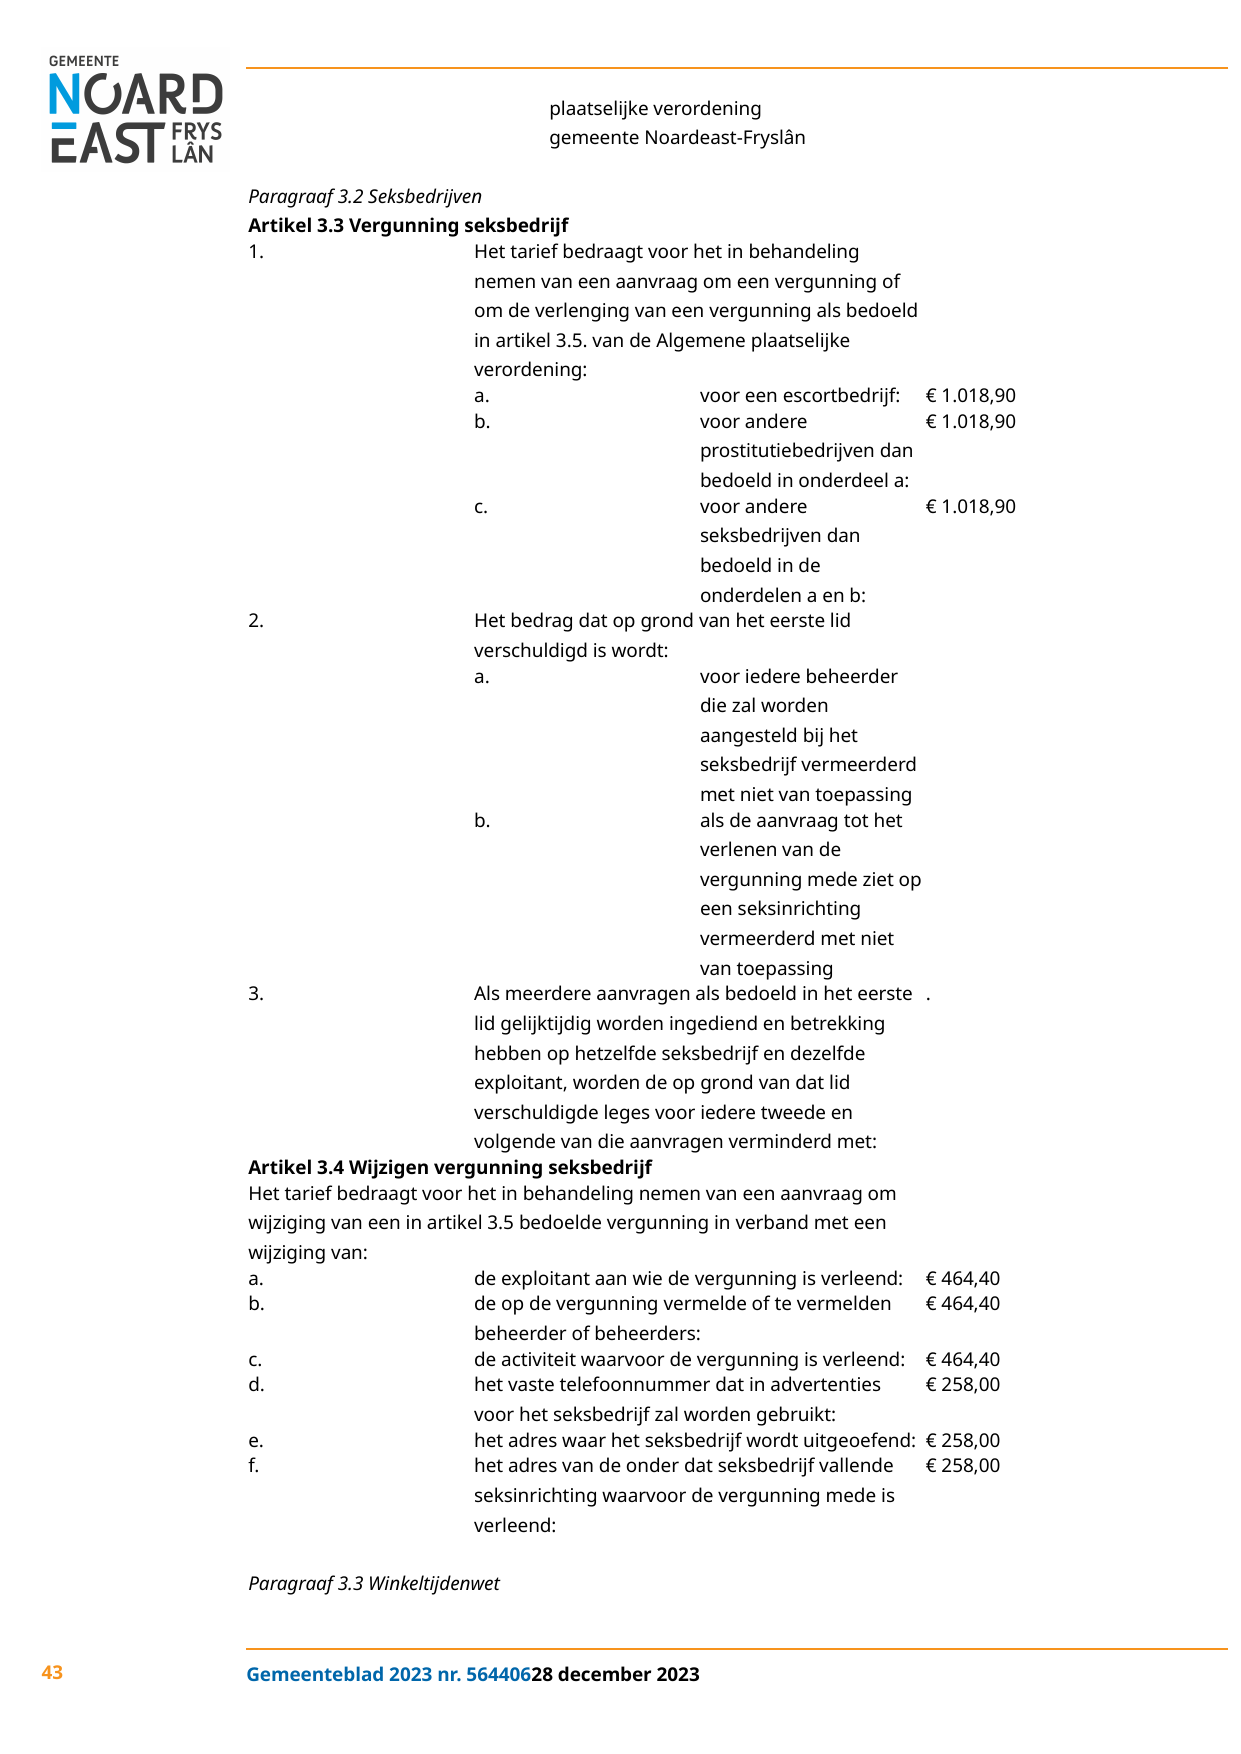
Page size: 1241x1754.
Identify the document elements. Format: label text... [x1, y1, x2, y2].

table_cell [248, 383, 474, 408]
table_cell 3. [248, 981, 474, 1154]
table_cell [926, 663, 1152, 807]
table_cell het vaste telefoonnummer dat in advertenties voor het seksbedrijf zal worden gebruikt: [474, 1372, 926, 1427]
table_cell de activiteit waarvoor de vergunning is verleend: [474, 1346, 926, 1372]
table_cell € 464,40 [926, 1265, 1152, 1291]
table_cell [926, 807, 1152, 981]
table_cell 1. [248, 238, 474, 382]
table_cell € 258,00 [926, 1372, 1152, 1427]
table_cell [248, 493, 474, 607]
table_header [926, 213, 1152, 238]
table_cell € 464,40 [926, 1346, 1152, 1372]
table_cell plaatselijke verordening gemeente Noardeast-Fryslân [549, 95, 850, 150]
table_cell Artikel 3.4 Wijzigen vergunning seksbedrijf [248, 1154, 926, 1180]
table_cell d. [248, 1372, 474, 1427]
table_cell Het tarief bedraagt voor het in behandeling nemen van een aanvraag om wijziging van een in artikel 3.5 bedoelde vergunning in verband met een wijziging van: [248, 1180, 926, 1265]
table_cell b. [248, 1291, 474, 1346]
table_cell als de aanvraag tot het verlenen van de vergunning mede ziet op een seksinrichting vermeerderd met niet van toepassing [700, 807, 926, 981]
table_cell het adres waar het seksbedrijf wordt uitgeoefend: [474, 1427, 926, 1453]
table_cell 2. [248, 608, 474, 663]
table_cell € 1.018,90 [926, 408, 1152, 493]
table_cell € 464,40 [926, 1291, 1152, 1346]
table_cell b. [474, 807, 700, 981]
table_cell Het bedrag dat op grond van het eerste lid verschuldigd is wordt: [474, 608, 926, 663]
table_cell Het tarief bedraagt voor het in behandeling nemen van een aanvraag om een vergunning of om de verlenging van een vergunning als bedoeld in artikel 3.5. van de Algemene plaatselijke verordening: [474, 238, 926, 382]
table_cell [926, 608, 1152, 663]
table_cell b. [474, 408, 700, 493]
table_cell € 258,00 [926, 1427, 1152, 1453]
table_cell [248, 807, 474, 981]
table_cell c. [248, 1346, 474, 1372]
table_cell voor een escortbedrijf: [700, 383, 926, 408]
table_cell a. [474, 383, 700, 408]
table_cell [926, 1180, 1152, 1265]
table_cell [248, 408, 474, 493]
table_cell de exploitant aan wie de vergunning is verleend: [474, 1265, 926, 1291]
table_header Artikel 3.3 Vergunning seksbedrijf [248, 213, 926, 238]
table_cell a. [248, 1265, 474, 1291]
table_cell voor andere prostitutiebedrijven dan bedoeld in onderdeel a: [700, 408, 926, 493]
table_cell € 1.018,90 [926, 493, 1152, 607]
table_cell a. [474, 663, 700, 807]
table_cell de op de vergunning vermelde of te vermelden beheerder of beheerders: [474, 1291, 926, 1346]
table_cell f. [248, 1453, 474, 1537]
table_cell voor iedere beheerder die zal worden aangesteld bij het seksbedrijf vermeerderd met niet van toepassing [700, 663, 926, 807]
table_cell . [926, 981, 1152, 1154]
picture [41, 47, 231, 172]
table_cell Als meerdere aanvragen als bedoeld in het eerste lid gelijktijdig worden ingediend en betrekking hebben op hetzelfde seksbedrijf en dezelfde exploitant, worden de op grond van dat lid verschuldigde leges voor iedere tweede en volgende van die aanvragen verminderd met: [474, 981, 926, 1154]
table_cell [926, 1154, 1152, 1180]
table_cell c. [474, 493, 700, 607]
table_cell € 1.018,90 [926, 383, 1152, 408]
table_cell het adres van de onder dat seksbedrijf vallende seksinrichting waarvoor de vergunning mede is verleend: [474, 1453, 926, 1537]
text Paragraaf 3.3 Winkeltijdenwet [248, 1570, 1152, 1596]
table_cell [248, 95, 549, 150]
table_cell [248, 663, 474, 807]
table_cell [926, 238, 1152, 382]
table_cell € 258,00 [926, 1453, 1152, 1537]
table_cell e. [248, 1427, 474, 1453]
table_cell [850, 95, 1152, 150]
text Paragraaf 3.2 Seksbedrijven [248, 183, 1152, 209]
table_cell voor andere seksbedrijven dan bedoeld in de onderdelen a en b: [700, 493, 926, 607]
